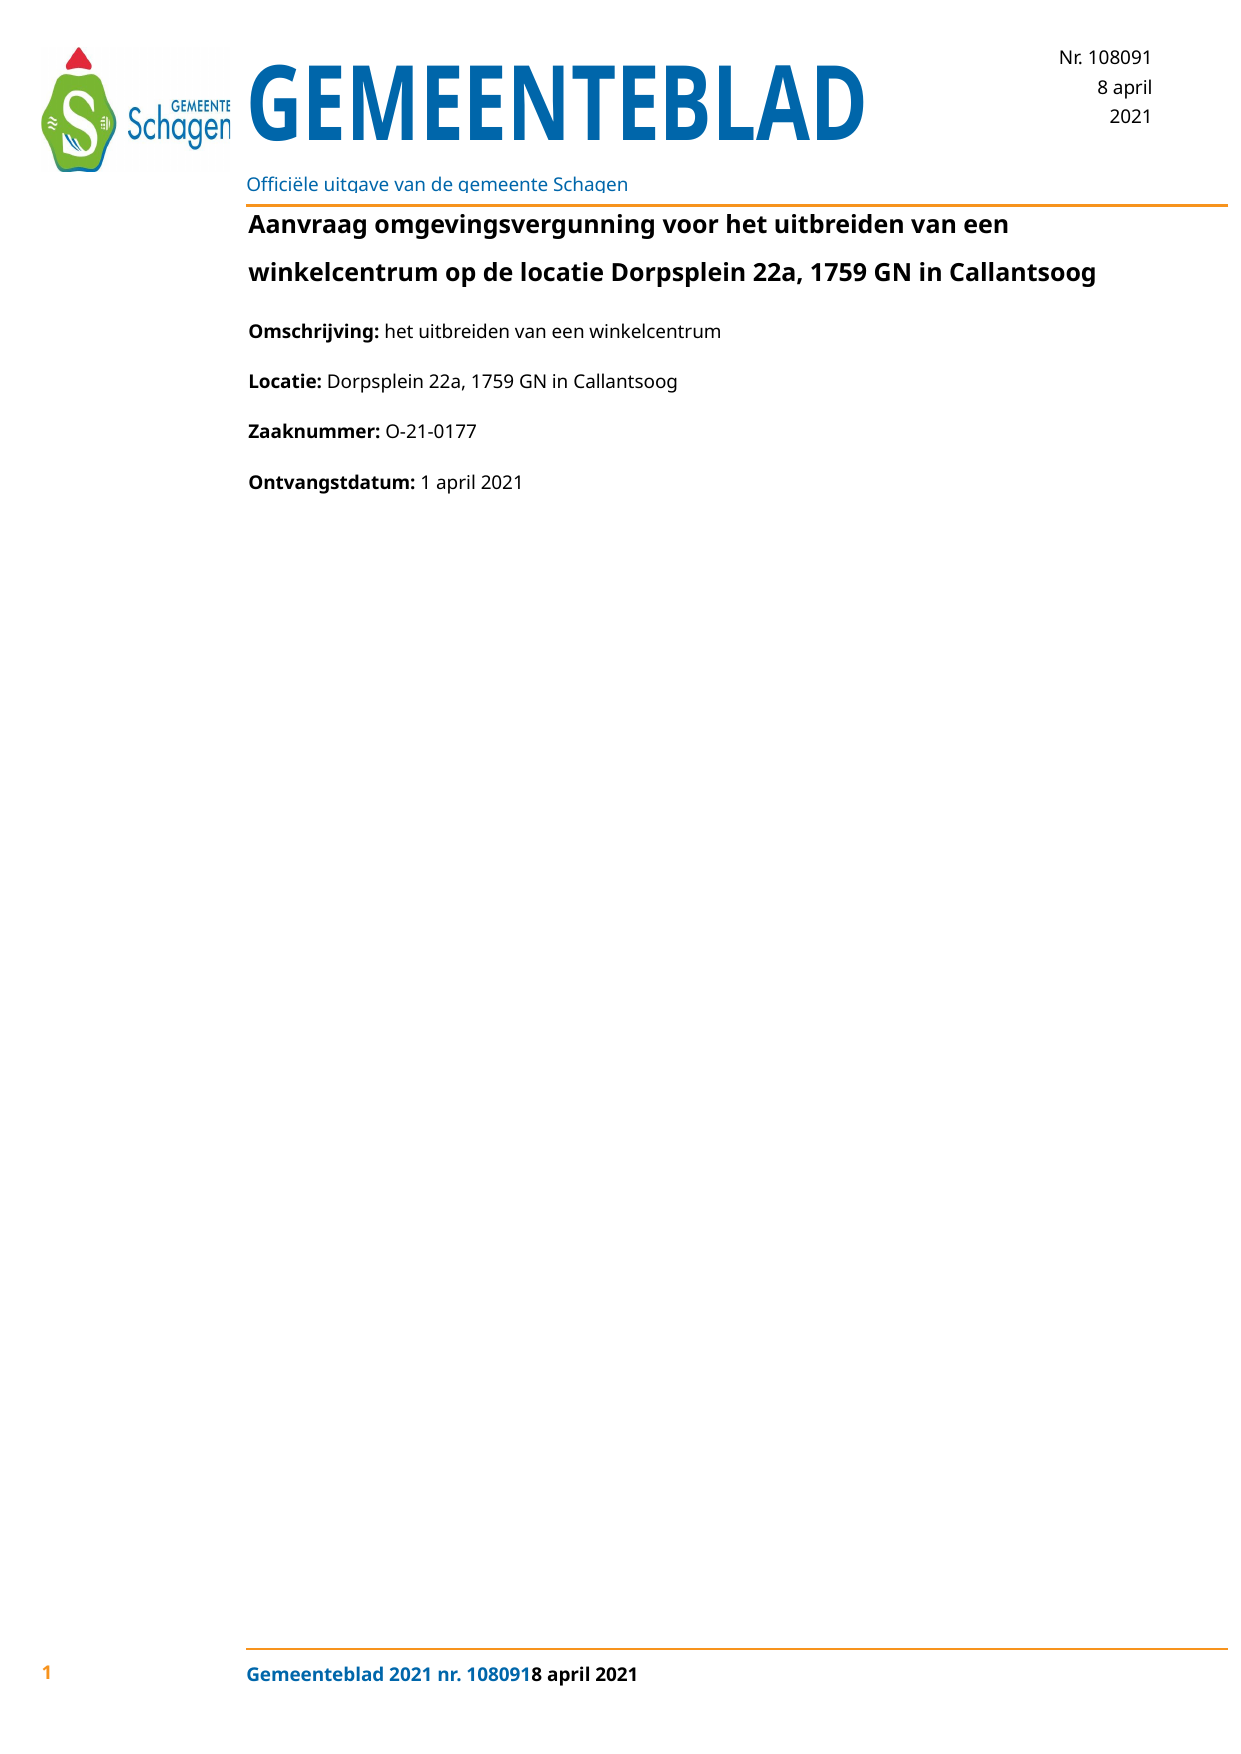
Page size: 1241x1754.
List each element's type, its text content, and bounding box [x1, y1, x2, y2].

text Ontvangstdatum: 1 april 2021 [248, 469, 1152, 495]
text Zaaknummer: O-21-0177 [248, 419, 1152, 444]
picture [41, 47, 231, 172]
text Locatie: Dorpsplein 22a, 1759 GN in Callantsoog [248, 368, 1152, 394]
text Aanvraag omgevingsvergunning voor het uitbreiden van een winkelcentrum op de locatie Dorpsplein 22a, 1759 GN in Callantsoog [248, 207, 1152, 288]
text Omschrijving: het uitbreiden van een winkelcentrum [248, 318, 1152, 344]
